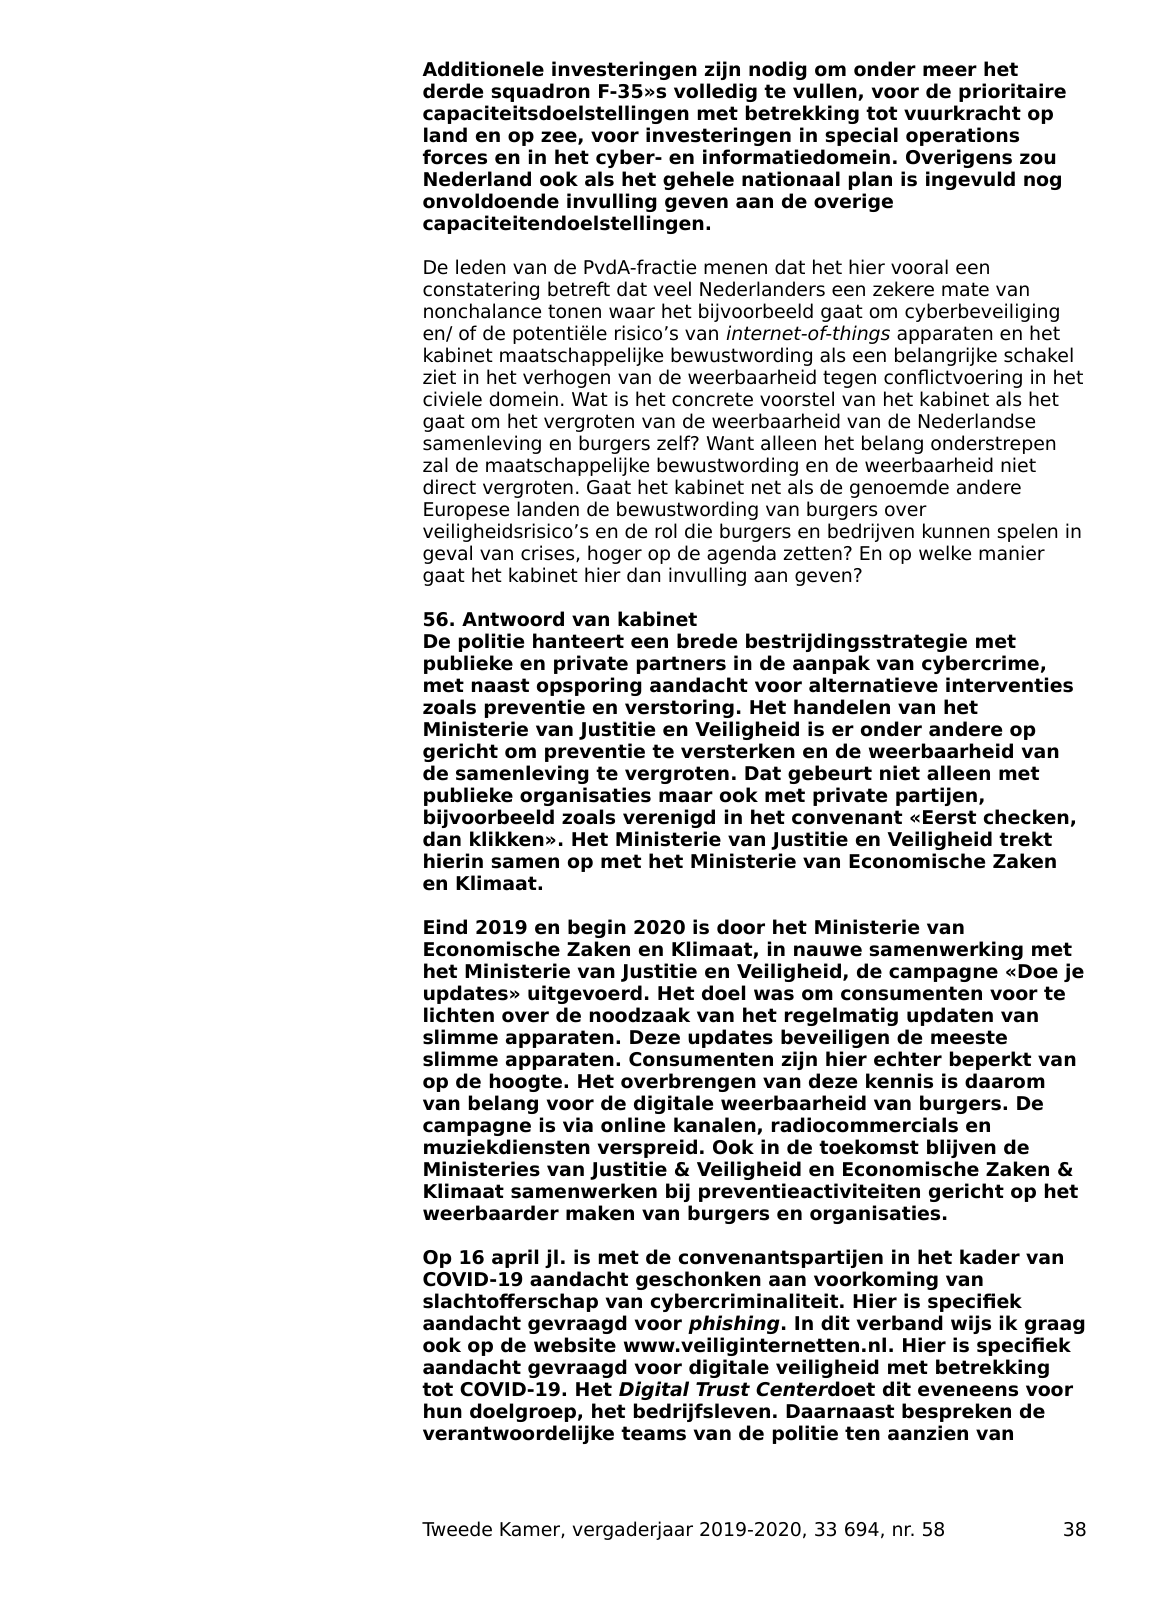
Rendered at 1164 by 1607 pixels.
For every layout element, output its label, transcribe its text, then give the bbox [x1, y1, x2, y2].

text De politie hanteert een brede bestrijdingsstrategie met publieke en private partners in de aanpak van cybercrime, met naast opsporing aandacht voor alternatieve interventies zoals preventie en verstoring. Het handelen van het Ministerie van Justitie en Veiligheid is er onder andere op gericht om preventie te versterken en de weerbaarheid van de samenleving te vergroten. Dat gebeurt niet alleen met publieke organisaties maar ook met private partijen, bijvoorbeeld zoals verenigd in het convenant «Eerst checken, dan klikken». Het Ministerie van Justitie en Veiligheid trekt hierin samen op met het Ministerie van Economische Zaken en Klimaat. [422, 631, 1087, 895]
text Op 16 april jl. is met de convenantspartijen in het kader van COVID-19 aandacht geschonken aan voorkoming van slachtofferschap van cybercriminaliteit. Hier is specifiek aandacht gevraagd voor phishing. In dit verband wijs ik graag ook op de website www.veiliginternetten.nl. Hier is specifiek aandacht gevraagd voor digitale veiligheid met betrekking tot COVID-19. Het Digital Trust Centerdoet dit eveneens voor hun doelgroep, het bedrijfsleven. Daarnaast bespreken de verantwoordelijke teams van de politie ten aanzien van [422, 1247, 1087, 1444]
text 56. Antwoord van kabinet [422, 609, 1087, 631]
text De leden van de PvdA-fractie menen dat het hier vooral een constatering betreft dat veel Nederlanders een zekere mate van nonchalance tonen waar het bijvoorbeeld gaat om cyberbeveiliging en/ of de potentiële risico’s van internet-of-things apparaten en het kabinet maatschappelijke bewustwording als een belangrijke schakel ziet in het verhogen van de weerbaarheid tegen conflictvoering in het civiele domein. Wat is het concrete voorstel van het kabinet als het gaat om het vergroten van de weerbaarheid van de Nederlandse samenleving en burgers zelf? Want alleen het belang onderstrepen zal de maatschappelijke bewustwording en de weerbaarheid niet direct vergroten. Gaat het kabinet net als de genoemde andere Europese landen de bewustwording van burgers over veiligheidsrisico’s en de rol die burgers en bedrijven kunnen spelen in geval van crises, hoger op de agenda zetten? En op welke manier gaat het kabinet hier dan invulling aan geven? [422, 257, 1087, 587]
text Eind 2019 en begin 2020 is door het Ministerie van Economische Zaken en Klimaat, in nauwe samenwerking met het Ministerie van Justitie en Veiligheid, de campagne «Doe je updates» uitgevoerd. Het doel was om consumenten voor te lichten over de noodzaak van het regelmatig updaten van slimme apparaten. Deze updates beveiligen de meeste slimme apparaten. Consumenten zijn hier echter beperkt van op de hoogte. Het overbrengen van deze kennis is daarom van belang voor de digitale weerbaarheid van burgers. De campagne is via online kanalen, radiocommercials en muziekdiensten verspreid. Ook in de toekomst blijven de Ministeries van Justitie & Veiligheid en Economische Zaken & Klimaat samenwerken bij preventieactiviteiten gericht op het weerbaarder maken van burgers en organisaties. [422, 917, 1087, 1224]
text Additionele investeringen zijn nodig om onder meer het derde squadron F-35»s volledig te vullen, voor de prioritaire capaciteitsdoelstellingen met betrekking tot vuurkracht op land en op zee, voor investeringen in special operations forces en in het cyber- en informatiedomein. Overigens zou Nederland ook als het gehele nationaal plan is ingevuld nog onvoldoende invulling geven aan de overige capaciteitendoelstellingen. [422, 59, 1087, 235]
